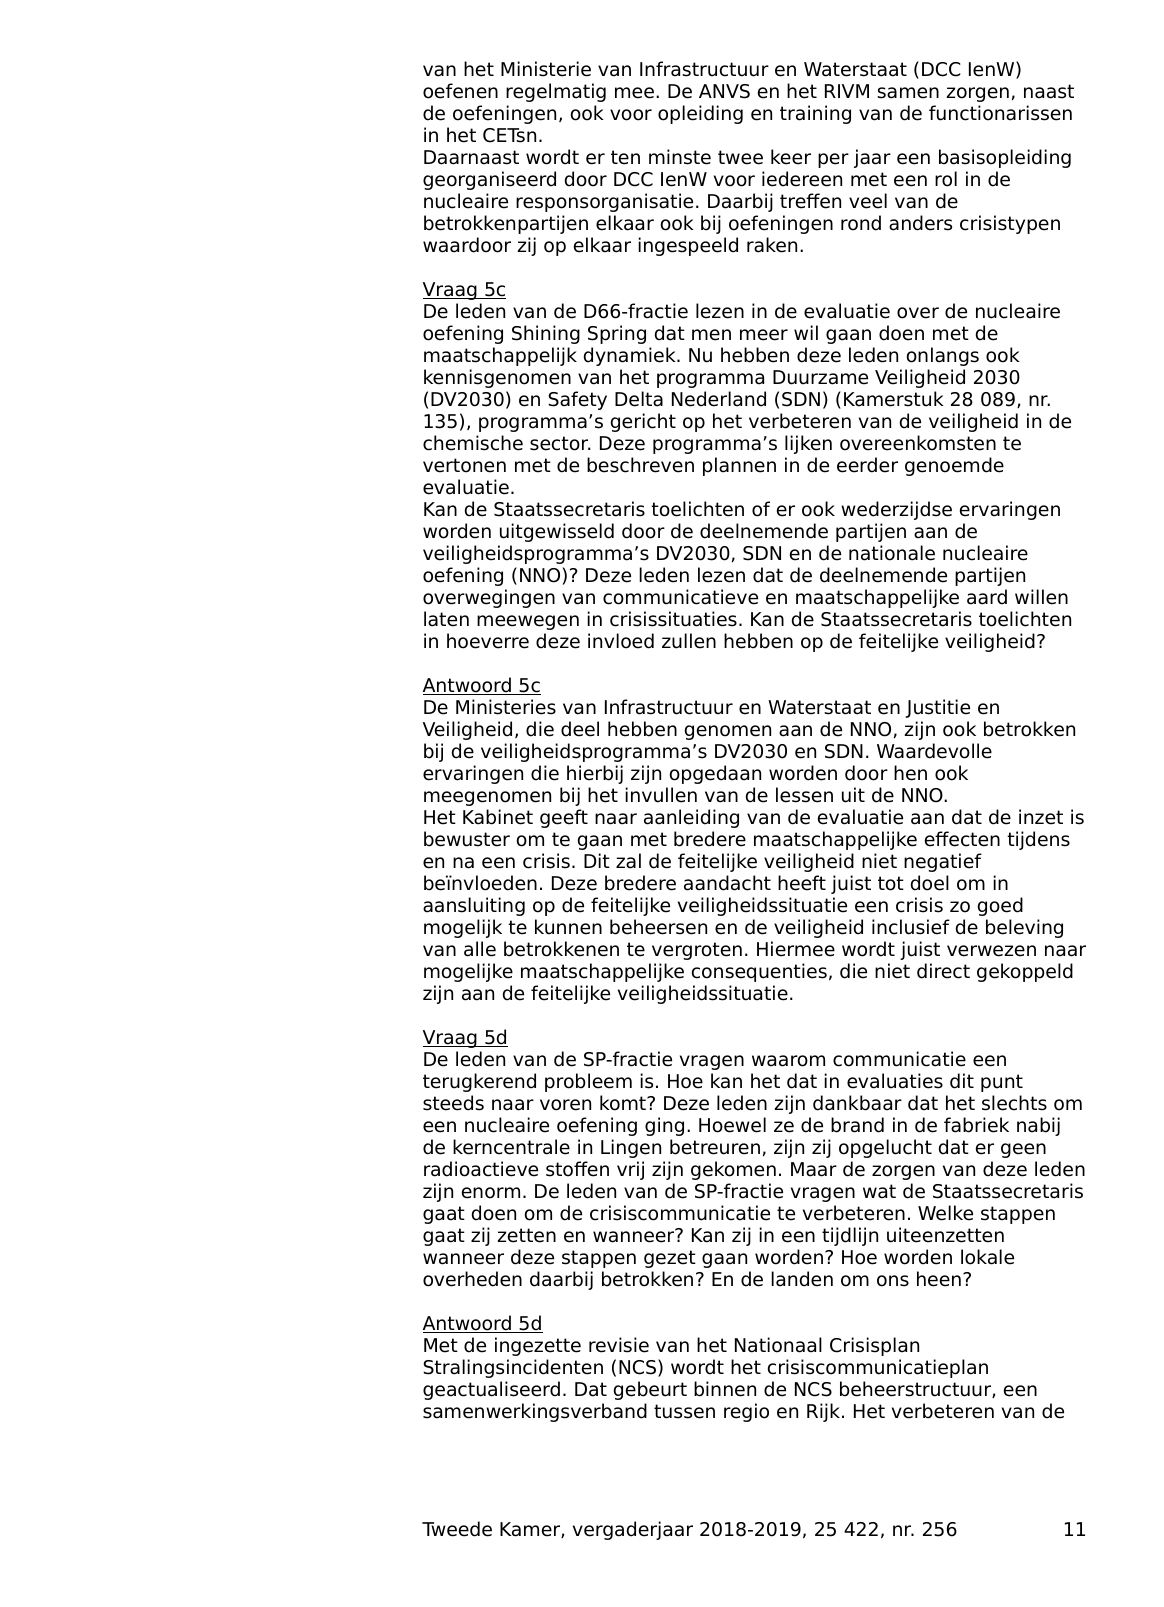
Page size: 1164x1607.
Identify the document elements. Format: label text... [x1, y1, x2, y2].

text van het Ministerie van Infrastructuur en Waterstaat (DCC IenW) oefenen regelmatig mee. De ANVS en het RIVM samen zorgen, naast de oefeningen, ook voor opleiding en training van de functionarissen in het CETsn. [422, 59, 1087, 147]
text Kan de Staatssecretaris toelichten of er ook wederzijdse ervaringen worden uitgewisseld door de deelnemende partijen aan de veiligheidsprogramma’s DV2030, SDN en de nationale nucleaire oefening (NNO)? Deze leden lezen dat de deelnemende partijen overwegingen van communicatieve en maatschappelijke aard willen laten meewegen in crisissituaties. Kan de Staatssecretaris toelichten in hoeverre deze invloed zullen hebben op de feitelijke veiligheid? [422, 499, 1087, 653]
text Antwoord 5d [422, 1313, 1087, 1335]
text Het Kabinet geeft naar aanleiding van de evaluatie aan dat de inzet is bewuster om te gaan met bredere maatschappelijke effecten tijdens en na een crisis. Dit zal de feitelijke veiligheid niet negatief beïnvloeden. Deze bredere aandacht heeft juist tot doel om in aansluiting op de feitelijke veiligheidssituatie een crisis zo goed mogelijk te kunnen beheersen en de veiligheid inclusief de beleving van alle betrokkenen te vergroten. Hiermee wordt juist verwezen naar mogelijke maatschappelijke consequenties, die niet direct gekoppeld zijn aan de feitelijke veiligheidssituatie. [422, 807, 1087, 1004]
text Vraag 5c [422, 279, 1087, 301]
text De leden van de D66-fractie lezen in de evaluatie over de nucleaire oefening Shining Spring dat men meer wil gaan doen met de maatschappelijk dynamiek. Nu hebben deze leden onlangs ook kennisgenomen van het programma Duurzame Veiligheid 2030 (DV2030) en Safety Delta Nederland (SDN) (Kamerstuk 28 089, nr. 135), programma’s gericht op het verbeteren van de veiligheid in de chemische sector. Deze programma’s lijken overeenkomsten te vertonen met de beschreven plannen in de eerder genoemde evaluatie. [422, 301, 1087, 499]
text De Ministeries van Infrastructuur en Waterstaat en Justitie en Veiligheid, die deel hebben genomen aan de NNO, zijn ook betrokken bij de veiligheidsprogramma’s DV2030 en SDN. Waardevolle ervaringen die hierbij zijn opgedaan worden door hen ook meegenomen bij het invullen van de lessen uit de NNO. [422, 697, 1087, 807]
text Met de ingezette revisie van het Nationaal Crisisplan Stralingsincidenten (NCS) wordt het crisiscommunicatieplan geactualiseerd. Dat gebeurt binnen de NCS beheerstructuur, een samenwerkingsverband tussen regio en Rijk. Het verbeteren van de [422, 1335, 1087, 1423]
text Antwoord 5c [422, 675, 1087, 697]
text De leden van de SP-fractie vragen waarom communicatie een terugkerend probleem is. Hoe kan het dat in evaluaties dit punt steeds naar voren komt? Deze leden zijn dankbaar dat het slechts om een nucleaire oefening ging. Hoewel ze de brand in de fabriek nabij de kerncentrale in Lingen betreuren, zijn zij opgelucht dat er geen radioactieve stoffen vrij zijn gekomen. Maar de zorgen van deze leden zijn enorm. De leden van de SP-fractie vragen wat de Staatssecretaris gaat doen om de crisiscommunicatie te verbeteren. Welke stappen gaat zij zetten en wanneer? Kan zij in een tijdlijn uiteenzetten wanneer deze stappen gezet gaan worden? Hoe worden lokale overheden daarbij betrokken? En de landen om ons heen? [422, 1049, 1087, 1291]
text Daarnaast wordt er ten minste twee keer per jaar een basisopleiding georganiseerd door DCC IenW voor iedereen met een rol in de nucleaire responsorganisatie. Daarbij treffen veel van de betrokkenpartijen elkaar ook bij oefeningen rond anders crisistypen waardoor zij op elkaar ingespeeld raken. [422, 147, 1087, 257]
text Vraag 5d [422, 1027, 1087, 1049]
